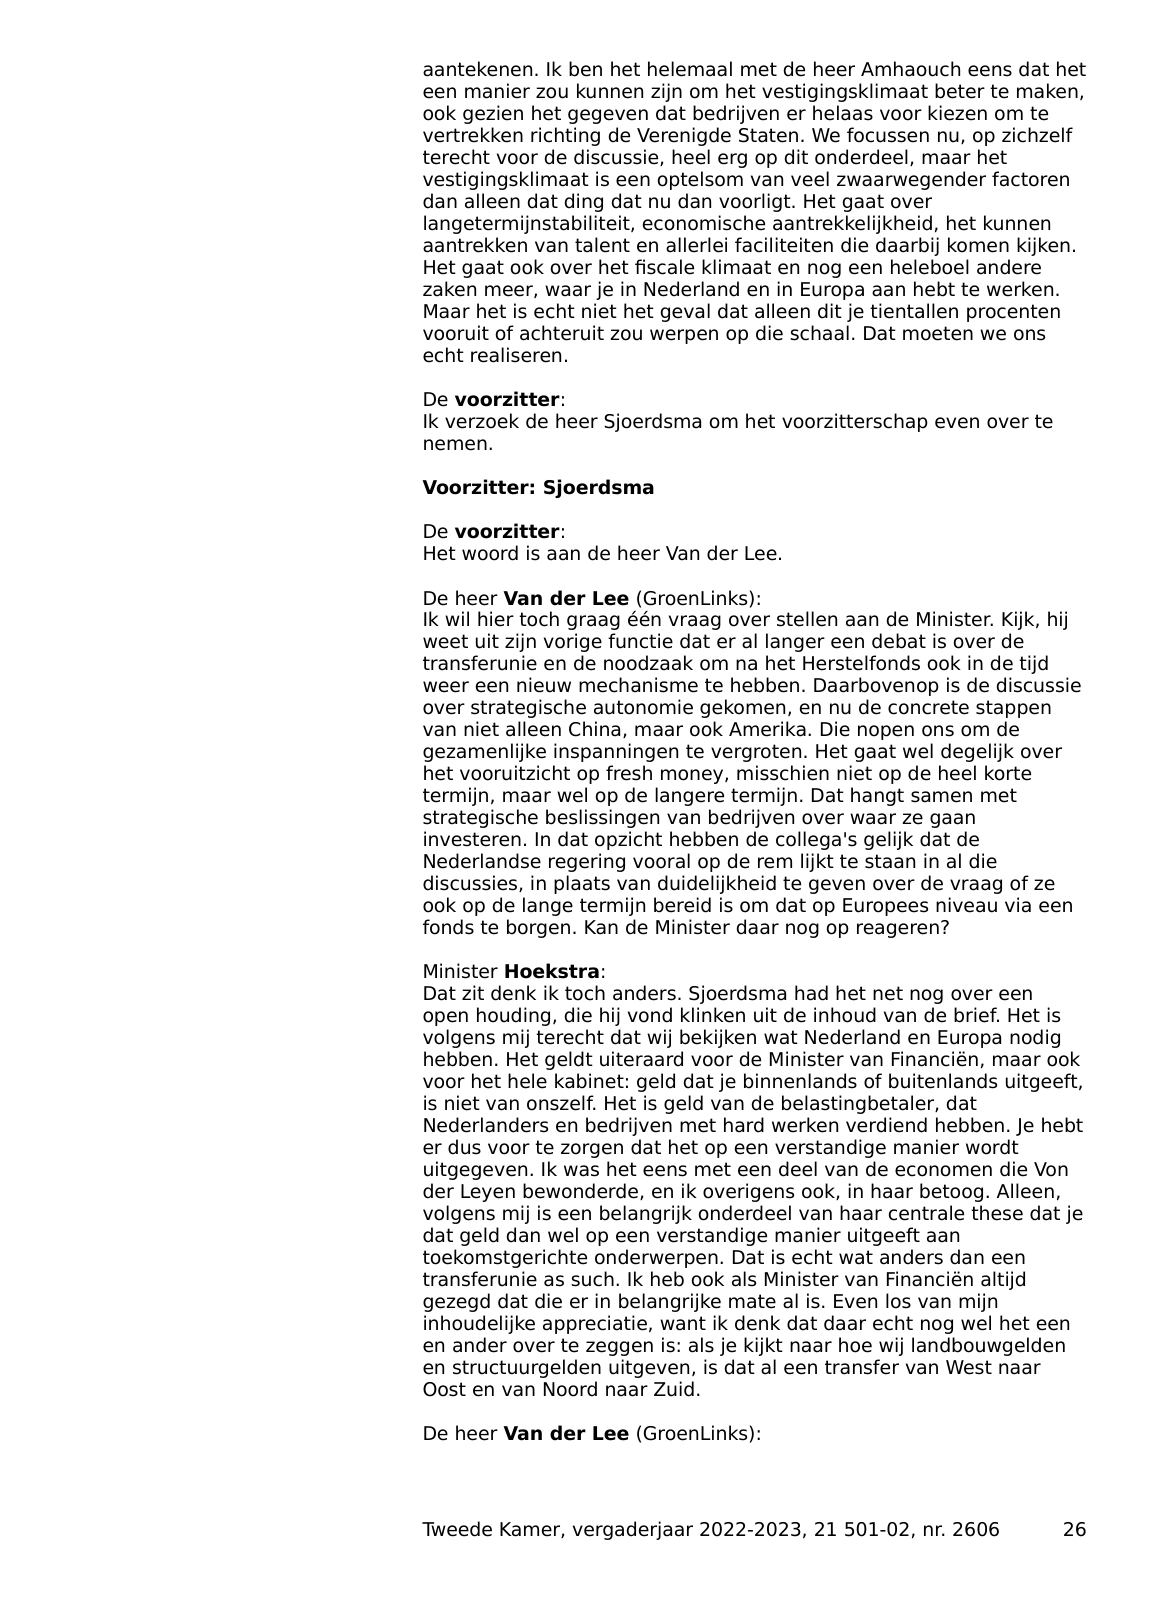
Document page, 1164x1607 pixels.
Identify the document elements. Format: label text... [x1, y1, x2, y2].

text aantekenen. Ik ben het helemaal met de heer Amhaouch eens dat het een manier zou kunnen zijn om het vestigingsklimaat beter te maken, ook gezien het gegeven dat bedrijven er helaas voor kiezen om te vertrekken richting de Verenigde Staten. We focussen nu, op zichzelf terecht voor de discussie, heel erg op dit onderdeel, maar het vestigingsklimaat is een optelsom van veel zwaarwegender factoren dan alleen dat ding dat nu dan voorligt. Het gaat over langetermijnstabiliteit, economische aantrekkelijkheid, het kunnen aantrekken van talent en allerlei faciliteiten die daarbij komen kijken. Het gaat ook over het fiscale klimaat en nog een heleboel andere zaken meer, waar je in Nederland en in Europa aan hebt te werken. Maar het is echt niet het geval dat alleen dit je tientallen procenten vooruit of achteruit zou werpen op die schaal. Dat moeten we ons echt realiseren. [422, 59, 1087, 367]
text De voorzitter: [422, 521, 1087, 543]
text Ik wil hier toch graag één vraag over stellen aan de Minister. Kijk, hij weet uit zijn vorige functie dat er al langer een debat is over de transferunie en de noodzaak om na het Herstelfonds ook in de tijd weer een nieuw mechanisme te hebben. Daarbovenop is de discussie over strategische autonomie gekomen, en nu de concrete stappen van niet alleen China, maar ook Amerika. Die nopen ons om de gezamenlijke inspanningen te vergroten. Het gaat wel degelijk over het vooruitzicht op fresh money, misschien niet op de heel korte termijn, maar wel op de langere termijn. Dat hangt samen met strategische beslissingen van bedrijven over waar ze gaan investeren. In dat opzicht hebben de collega's gelijk dat de Nederlandse regering vooral op de rem lijkt te staan in al die discussies, in plaats van duidelijkheid te geven over de vraag of ze ook op de lange termijn bereid is om dat op Europees niveau via een fonds te borgen. Kan de Minister daar nog op reageren? [422, 609, 1087, 939]
text Minister Hoekstra: [422, 961, 1087, 983]
text De voorzitter: [422, 389, 1087, 411]
subtitle Voorzitter: Sjoerdsma [422, 477, 1087, 499]
text De heer Van der Lee (GroenLinks): [422, 1423, 1087, 1445]
text Het woord is aan de heer Van der Lee. [422, 543, 1087, 565]
text De heer Van der Lee (GroenLinks): [422, 587, 1087, 609]
text Ik verzoek de heer Sjoerdsma om het voorzitterschap even over te nemen. [422, 411, 1087, 455]
text Dat zit denk ik toch anders. Sjoerdsma had het net nog over een open houding, die hij vond klinken uit de inhoud van de brief. Het is volgens mij terecht dat wij bekijken wat Nederland en Europa nodig hebben. Het geldt uiteraard voor de Minister van Financiën, maar ook voor het hele kabinet: geld dat je binnenlands of buitenlands uitgeeft, is niet van onszelf. Het is geld van de belastingbetaler, dat Nederlanders en bedrijven met hard werken verdiend hebben. Je hebt er dus voor te zorgen dat het op een verstandige manier wordt uitgegeven. Ik was het eens met een deel van de economen die Von der Leyen bewonderde, en ik overigens ook, in haar betoog. Alleen, volgens mij is een belangrijk onderdeel van haar centrale these dat je dat geld dan wel op een verstandige manier uitgeeft aan toekomstgerichte onderwerpen. Dat is echt wat anders dan een transferunie as such. Ik heb ook als Minister van Financiën altijd gezegd dat die er in belangrijke mate al is. Even los van mijn inhoudelijke appreciatie, want ik denk dat daar echt nog wel het een en ander over te zeggen is: als je kijkt naar hoe wij landbouwgelden en structuurgelden uitgeven, is dat al een transfer van West naar Oost en van Noord naar Zuid. [422, 983, 1087, 1401]
